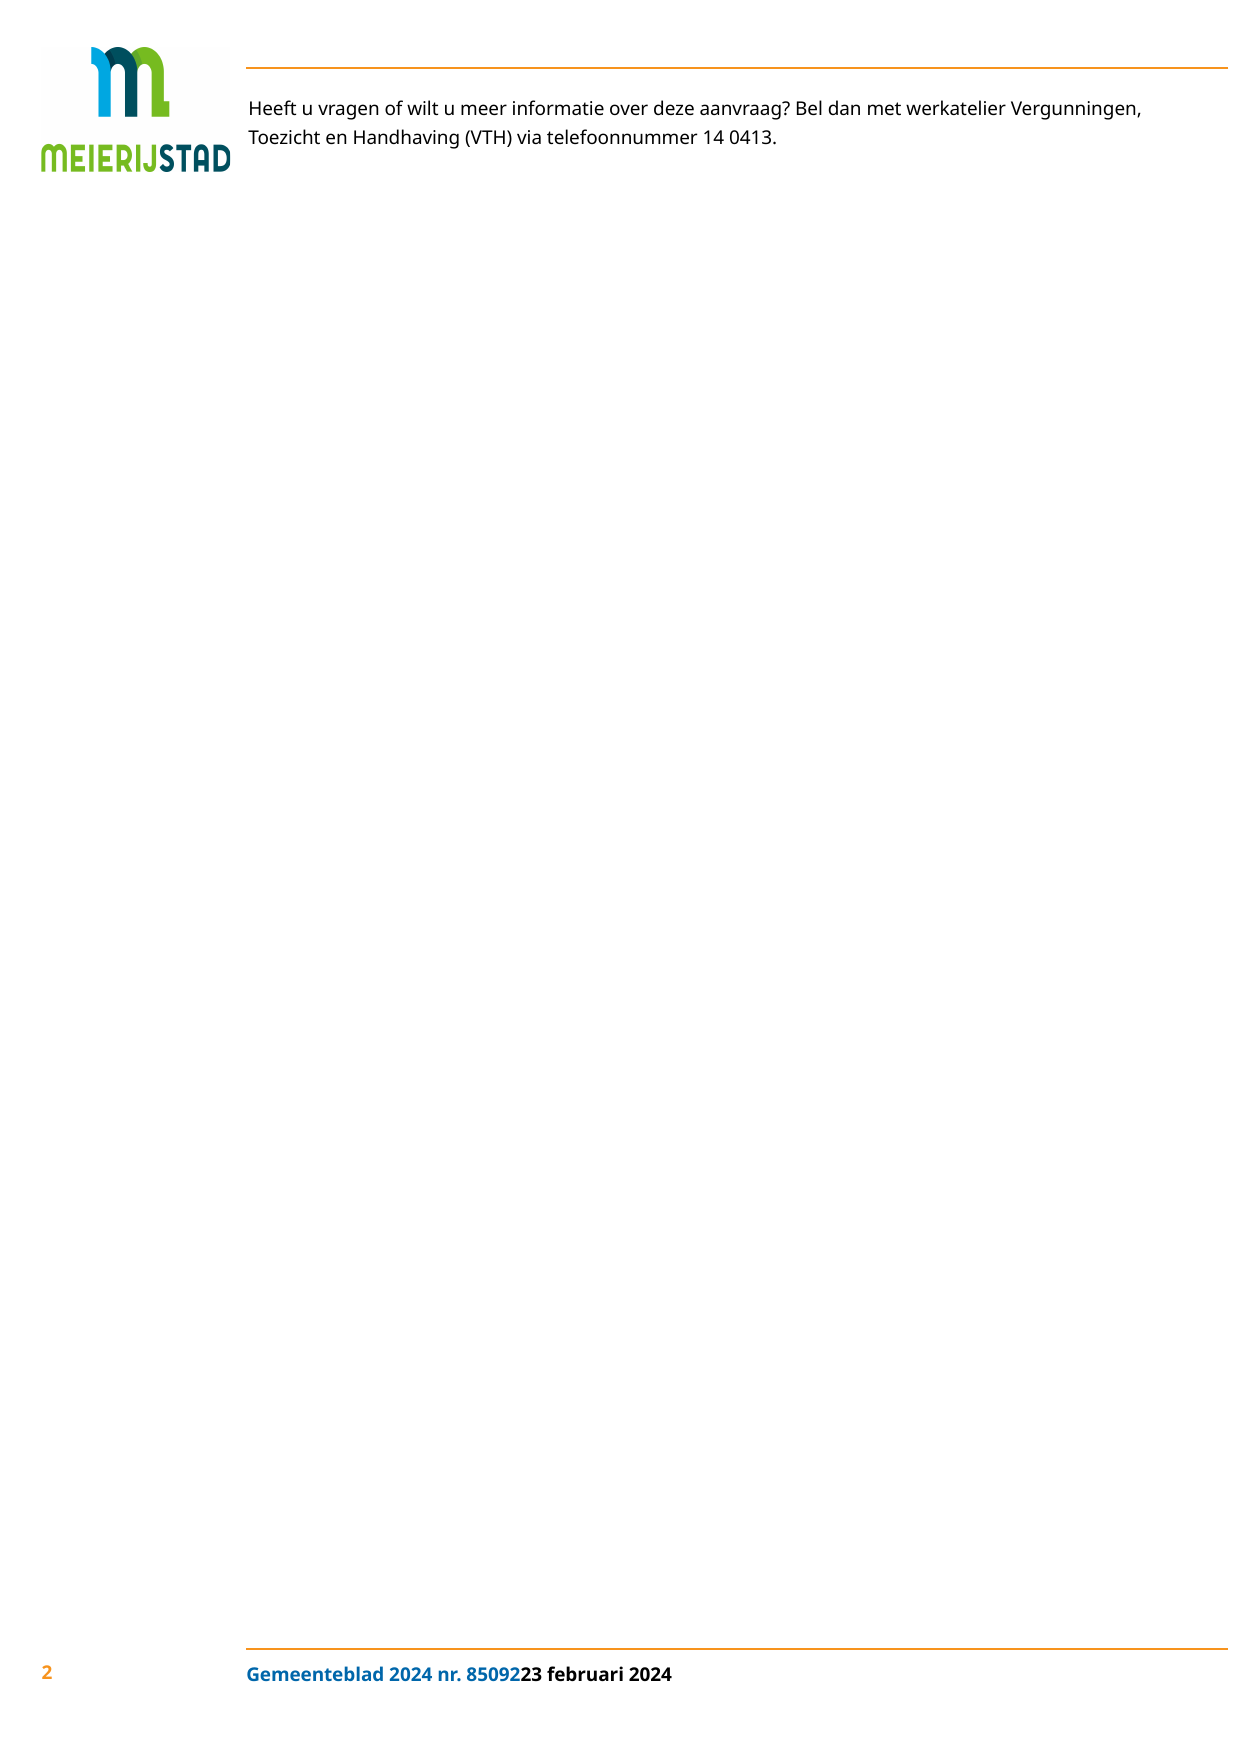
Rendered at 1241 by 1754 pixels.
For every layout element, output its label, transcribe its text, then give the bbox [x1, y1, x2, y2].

text Heeft u vragen of wilt u meer informatie over deze aanvraag? Bel dan met werkatelier Vergunningen, Toezicht en Handhaving (VTH) via telefoonnummer 14 0413. [248, 95, 1152, 150]
picture [41, 47, 231, 172]
